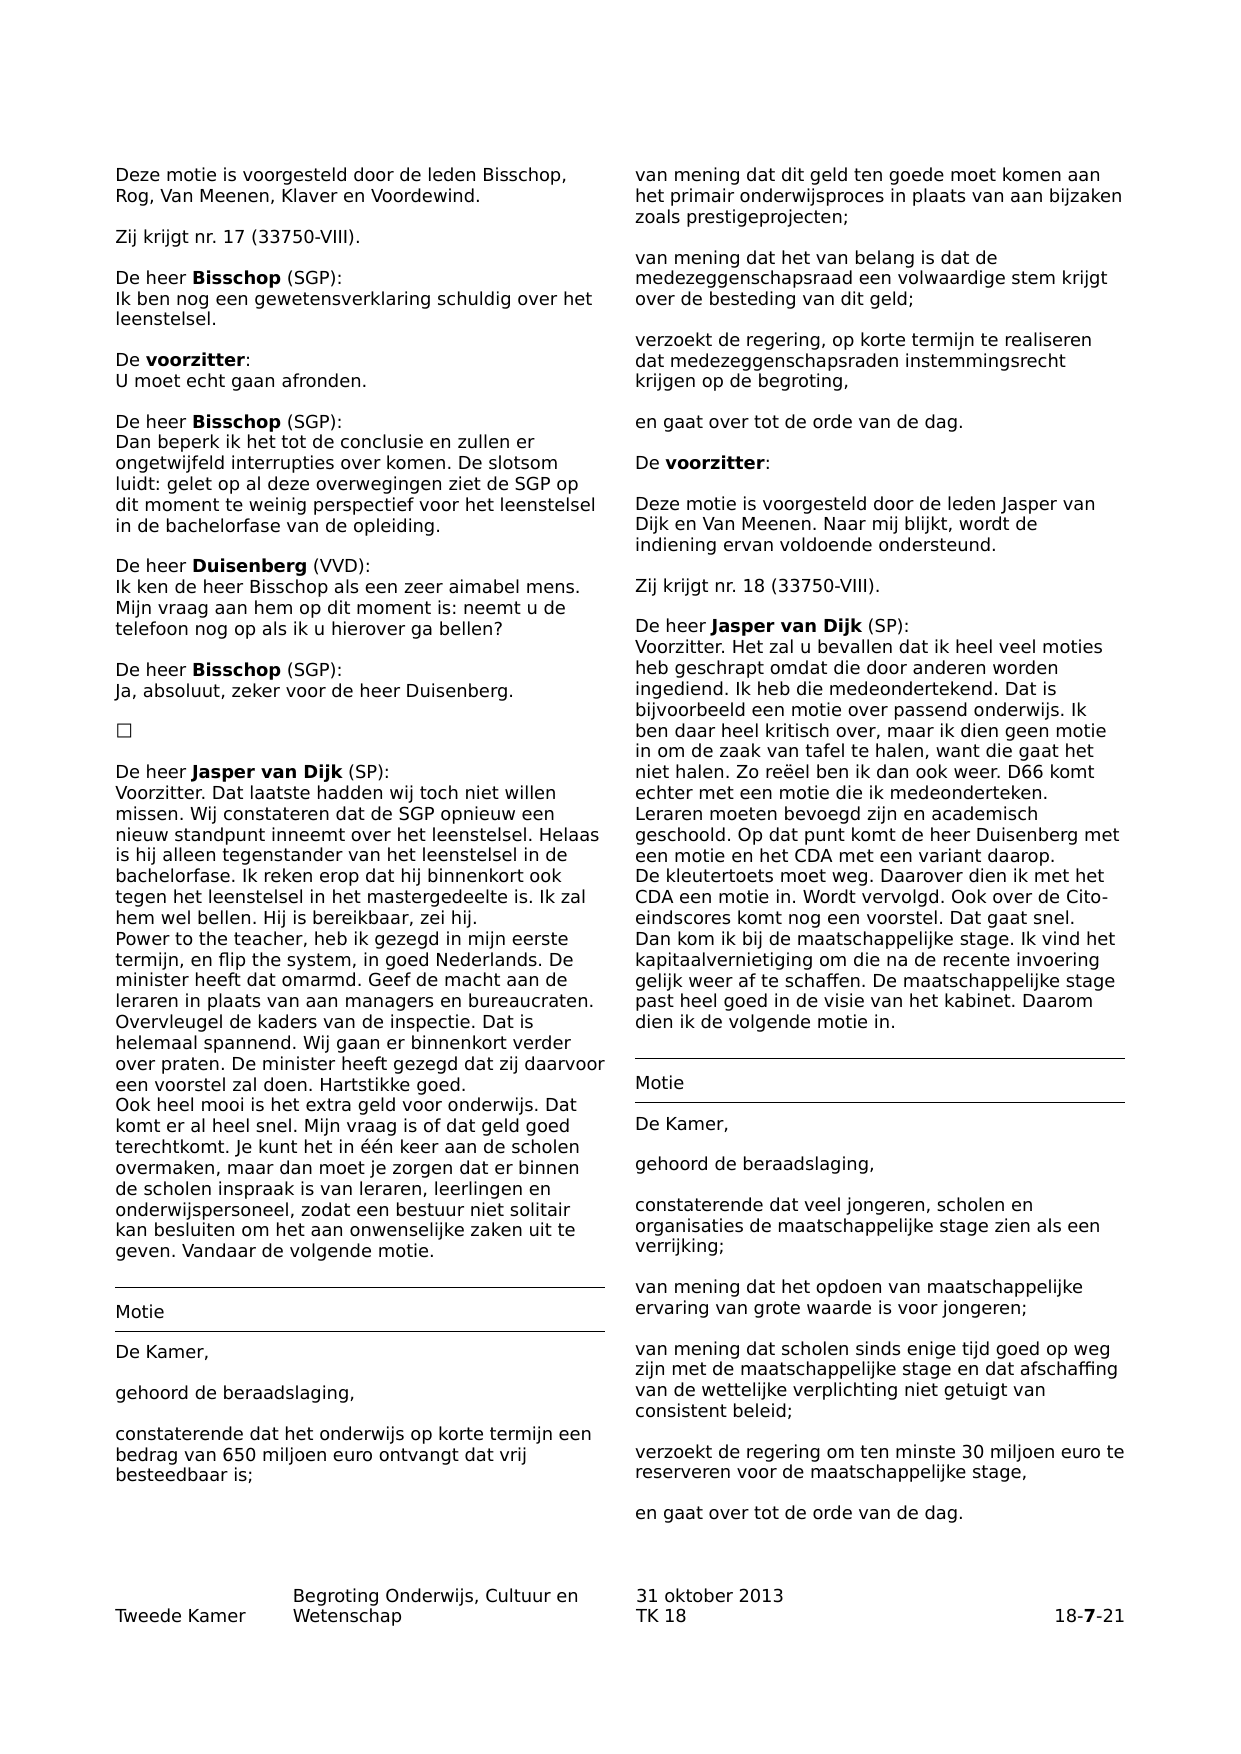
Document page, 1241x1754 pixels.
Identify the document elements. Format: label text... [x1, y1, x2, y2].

text De heer Jasper van Dijk (SP): [635, 616, 1125, 637]
text Dan kom ik bij de maatschappelijke stage. Ik vind het kapitaalvernietiging om die na de recente invoering gelijk weer af te schaffen. De maatschappelijke stage past heel goed in de visie van het kabinet. Daarom dien ik de volgende motie in. [635, 929, 1125, 1033]
text gehoord de beraadslaging, [115, 1383, 605, 1404]
text constaterende dat het onderwijs op korte termijn een bedrag van 650 miljoen euro ontvangt dat vrij besteedbaar is; [115, 1424, 605, 1486]
text Ja, absoluut, zeker voor de heer Duisenberg. [115, 680, 605, 701]
text Ik ken de heer Bisschop als een zeer aimabel mens. Mijn vraag aan hem op dit moment is: neemt u de telefoon nog op als ik u hierover ga bellen? [115, 577, 605, 639]
text De voorzitter: [635, 453, 1125, 473]
text Motie [115, 1302, 605, 1322]
text Zij krijgt nr. 17 (33750-VIII). [115, 227, 605, 247]
text constaterende dat veel jongeren, scholen en organisaties de maatschappelijke stage zien als een verrijking; [635, 1195, 1125, 1257]
text Deze motie is voorgesteld door de leden Jasper van Dijk en Van Meenen. Naar mij blijkt, wordt de indiening ervan voldoende ondersteund. [635, 493, 1125, 556]
text De heer Bisschop (SGP): [115, 411, 605, 432]
text gehoord de beraadslaging, [635, 1154, 1125, 1175]
text De heer Duisenberg (VVD): [115, 556, 605, 577]
text Voorzitter. Het zal u bevallen dat ik heel veel moties heb geschrapt omdat die door anderen worden ingediend. Ik heb die medeondertekend. Dat is bijvoorbeeld een motie over passend onderwijs. Ik ben daar heel kritisch over, maar ik dien geen motie in om de zaak van tafel te halen, want die gaat het niet halen. Zo reëel ben ik dan ook weer. D66 komt echter met een motie die ik medeonderteken. [635, 637, 1125, 804]
text Power to the teacher, heb ik gezegd in mijn eerste termijn, en flip the system, in goed Nederlands. De minister heeft dat omarmd. Geef de macht aan de leraren in plaats van aan managers en bureaucraten. Overvleugel de kaders van de inspectie. Dat is helemaal spannend. Wij gaan er binnenkort verder over praten. De minister heeft gezegd dat zij daarvoor een voorstel zal doen. Hartstikke goed. [115, 928, 605, 1095]
text Voorzitter. Dat laatste hadden wij toch niet willen missen. Wij constateren dat de SGP opnieuw een nieuw standpunt inneemt over het leenstelsel. Helaas is hij alleen tegenstander van het leenstelsel in de bachelorfase. Ik reken erop dat hij binnenkort ook tegen het leenstelsel in het mastergedeelte is. Ik zal hem wel bellen. Hij is bereikbaar, zei hij. [115, 783, 605, 928]
text De heer Jasper van Dijk (SP): [115, 762, 605, 783]
text van mening dat scholen sinds enige tijd goed op weg zijn met de maatschappelijke stage en dat afschaffing van de wettelijke verplichting niet getuigt van consistent beleid; [635, 1338, 1125, 1421]
text Dan beperk ik het tot de conclusie en zullen er ongetwijfeld interrupties over komen. De slotsom luidt: gelet op al deze overwegingen ziet de SGP op dit moment te weinig perspectief voor het leenstelsel in de bachelorfase van de opleiding. [115, 432, 605, 536]
text en gaat over tot de orde van de dag. [635, 412, 1125, 433]
text De kleutertoets moet weg. Daarover dien ik met het CDA een motie in. Wordt vervolgd. Ook over de Cito-eindscores komt nog een voorstel. Dat gaat snel. [635, 866, 1125, 929]
text De heer Bisschop (SGP): [115, 267, 605, 288]
text Ook heel mooi is het extra geld voor onderwijs. Dat komt er al heel snel. Mijn vraag is of dat geld goed terechtkomt. Je kunt het in één keer aan de scholen overmaken, maar dan moet je zorgen dat er binnen de scholen inspraak is van leraren, leerlingen en onderwijspersoneel, zodat een bestuur niet solitair kan besluiten om het aan onwenselijke zaken uit te geven. Vandaar de volgende motie. [115, 1095, 605, 1262]
text verzoekt de regering, op korte termijn te realiseren dat medezeggenschapsraden instemmingsrecht krijgen op de begroting, [635, 330, 1125, 392]
text De voorzitter: [115, 350, 605, 371]
text en gaat over tot de orde van de dag. [635, 1503, 1125, 1524]
text U moet echt gaan afronden. [115, 371, 605, 391]
text Motie [635, 1073, 1125, 1093]
text van mening dat het opdoen van maatschappelijke ervaring van grote waarde is voor jongeren; [635, 1277, 1125, 1318]
text Ik ben nog een gewetensverklaring schuldig over het leenstelsel. [115, 288, 605, 330]
text ⬜ [115, 721, 605, 742]
text De heer Bisschop (SGP): [115, 659, 605, 680]
text Leraren moeten bevoegd zijn en academisch geschoold. Op dat punt komt de heer Duisenberg met een motie en het CDA met een variant daarop. [635, 804, 1125, 866]
text Deze motie is voorgesteld door de leden Bisschop, Rog, Van Meenen, Klaver en Voordewind. [115, 165, 605, 207]
text Zij krijgt nr. 18 (33750-VIII). [635, 576, 1125, 596]
text De Kamer, [635, 1113, 1125, 1134]
text verzoekt de regering om ten minste 30 miljoen euro te reserveren voor de maatschappelijke stage, [635, 1441, 1125, 1483]
text van mening dat het van belang is dat de medezeggenschapsraad een volwaardige stem krijgt over de besteding van dit geld; [635, 247, 1125, 310]
text van mening dat dit geld ten goede moet komen aan het primair onderwijsproces in plaats van aan bijzaken zoals prestigeprojecten; [635, 165, 1125, 227]
text De Kamer, [115, 1342, 605, 1363]
